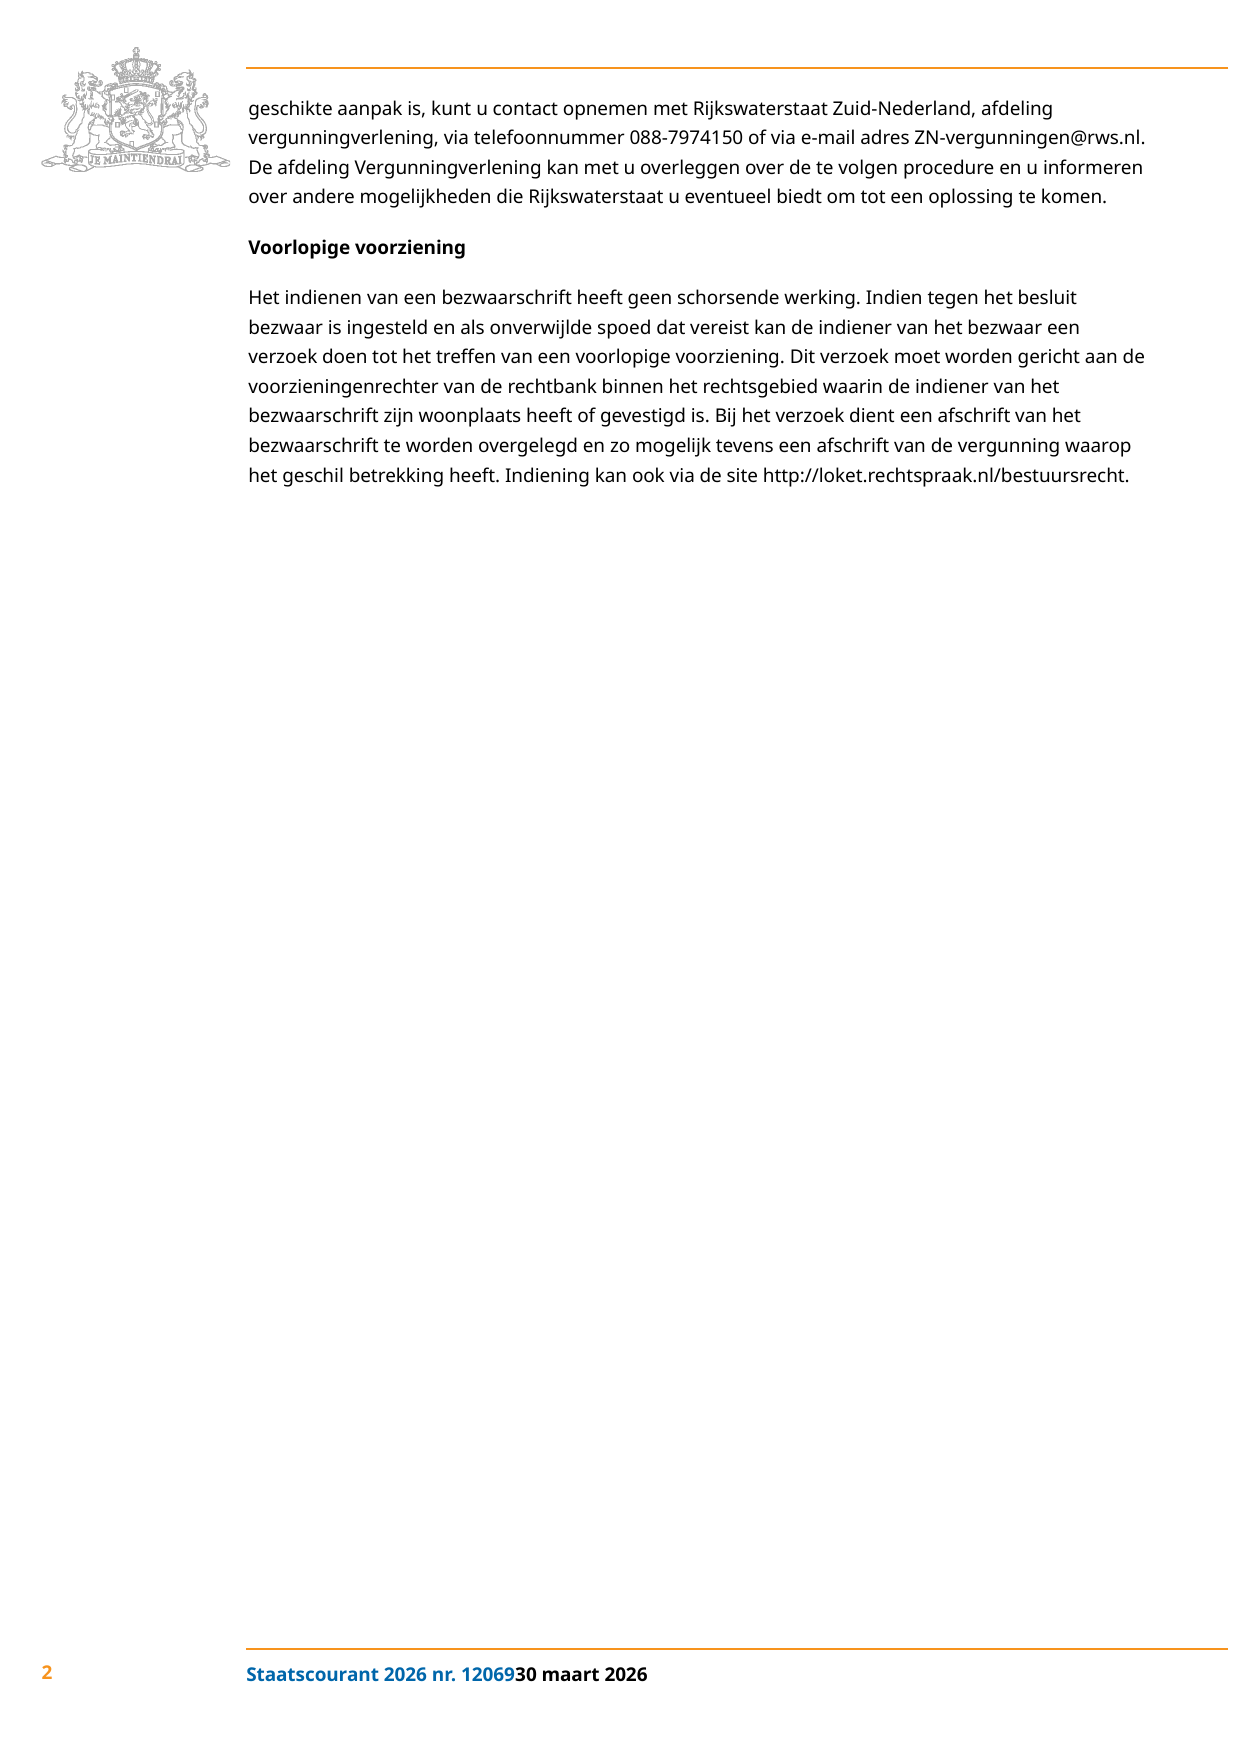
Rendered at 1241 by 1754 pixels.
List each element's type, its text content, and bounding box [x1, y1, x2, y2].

text Het indienen van een bezwaarschrift heeft geen schorsende werking. Indien tegen het besluit bezwaar is ingesteld en als onverwijlde spoed dat vereist kan de indiener van het bezwaar een verzoek doen tot het treffen van een voorlopige voorziening. Dit verzoek moet worden gericht aan de voorzieningenrechter van de rechtbank binnen het rechtsgebied waarin de indiener van het bezwaarschrift zijn woonplaats heeft of gevestigd is. Bij het verzoek dient een afschrift van het bezwaarschrift te worden overgelegd en zo mogelijk tevens een afschrift van de vergunning waarop het geschil betrekking heeft. Indiening kan ook via de site http://loket.rechtspraak.nl/bestuursrecht. [248, 284, 1152, 488]
text geschikte aanpak is, kunt u contact opnemen met Rijkswaterstaat Zuid-Nederland, afdeling vergunningverlening, via telefoonnummer 088-7974150 of via e-mail adres ZN-vergunningen@rws.nl. De afdeling Vergunningverlening kan met u overleggen over de te volgen procedure en u informeren over andere mogelijkheden die Rijkswaterstaat u eventueel biedt om tot een oplossing te komen. [248, 95, 1152, 209]
picture [41, 47, 231, 172]
text Voorlopige voorziening [248, 234, 1152, 260]
